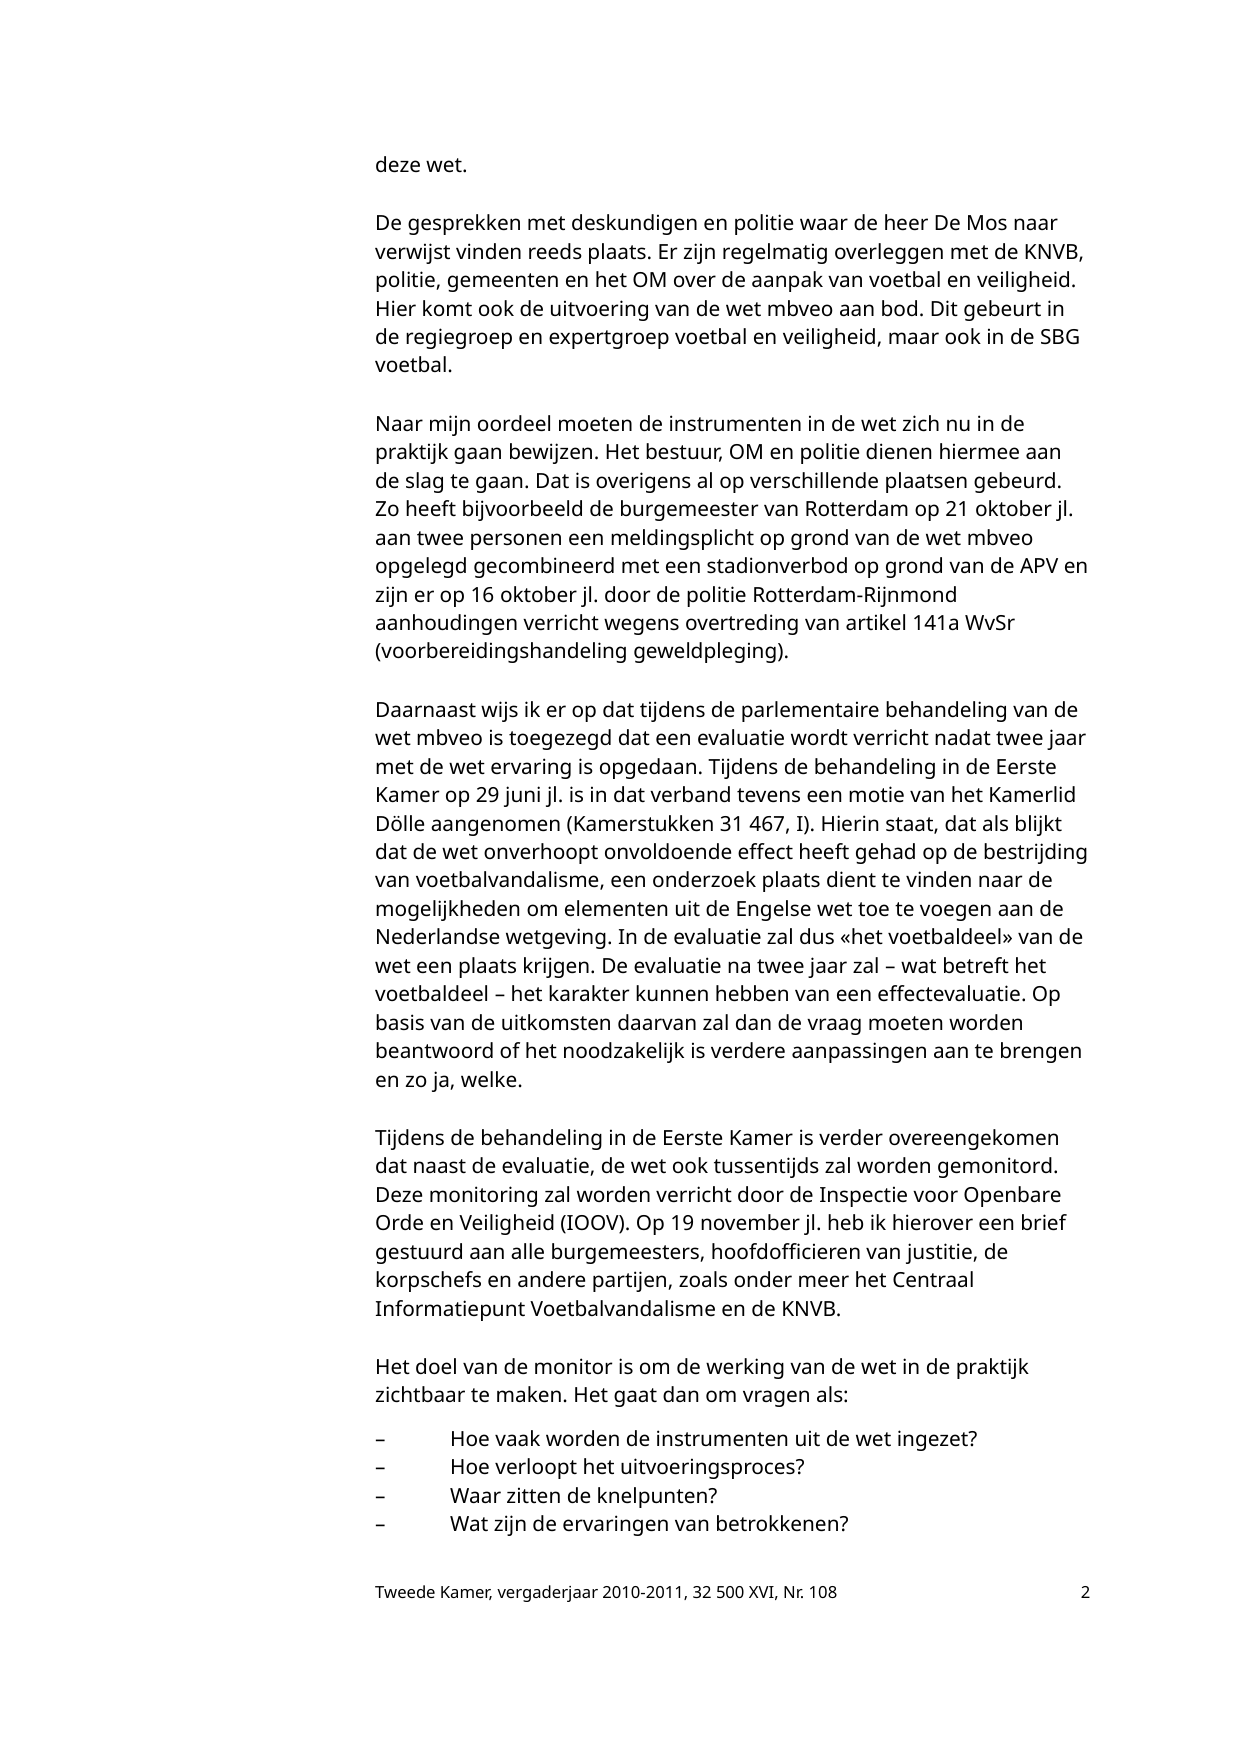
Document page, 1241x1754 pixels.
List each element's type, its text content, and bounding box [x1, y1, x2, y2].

list Waar zitten de knelpunten? [375, 1481, 1090, 1509]
text Tijdens de behandeling in de Eerste Kamer is verder overeengekomen dat naast de evaluatie, de wet ook tussentijds zal worden gemonitord. Deze monitoring zal worden verricht door de Inspectie voor Openbare Orde en Veiligheid (IOOV). Op 19 november jl. heb ik hierover een brief gestuurd aan alle burgemeesters, hoofdofficieren van justitie, de korpschefs en andere partijen, zoals onder meer het Centraal Informatiepunt Voetbalvandalisme en de KNVB. [375, 1123, 1090, 1322]
text De gesprekken met deskundigen en politie waar de heer De Mos naar verwijst vinden reeds plaats. Er zijn regelmatig overleggen met de KNVB, politie, gemeenten en het OM over de aanpak van voetbal en veiligheid. Hier komt ook de uitvoering van de wet mbveo aan bod. Dit gebeurt in de regiegroep en expertgroep voetbal en veiligheid, maar ook in de SBG voetbal. [375, 208, 1090, 379]
text Het doel van de monitor is om de werking van de wet in de praktijk zichtbaar te maken. Het gaat dan om vragen als: [375, 1352, 1090, 1409]
list Wat zijn de ervaringen van betrokkenen? [375, 1509, 1090, 1538]
text deze wet. [375, 150, 1090, 178]
list Hoe vaak worden de instrumenten uit de wet ingezet? [375, 1424, 1090, 1452]
list Hoe verloopt het uitvoeringsproces? [375, 1452, 1090, 1481]
text Daarnaast wijs ik er op dat tijdens de parlementaire behandeling van de wet mbveo is toegezegd dat een evaluatie wordt verricht nadat twee jaar met de wet ervaring is opgedaan. Tijdens de behandeling in de Eerste Kamer op 29 juni jl. is in dat verband tevens een motie van het Kamerlid Dölle aangenomen (Kamerstukken 31 467, I). Hierin staat, dat als blijkt dat de wet onverhoopt onvoldoende effect heeft gehad op de bestrijding van voetbalvandalisme, een onderzoek plaats dient te vinden naar de mogelijkheden om elementen uit de Engelse wet toe te voegen aan de Nederlandse wetgeving. In de evaluatie zal dus «het voetbaldeel» van de wet een plaats krijgen. De evaluatie na twee jaar zal – wat betreft het voetbaldeel – het karakter kunnen hebben van een effectevaluatie. Op basis van de uitkomsten daarvan zal dan de vraag moeten worden beantwoord of het noodzakelijk is verdere aanpassingen aan te brengen en zo ja, welke. [375, 695, 1090, 1093]
text Naar mijn oordeel moeten de instrumenten in de wet zich nu in de praktijk gaan bewijzen. Het bestuur, OM en politie dienen hiermee aan de slag te gaan. Dat is overigens al op verschillende plaatsen gebeurd. Zo heeft bijvoorbeeld de burgemeester van Rotterdam op 21 oktober jl. aan twee personen een meldingsplicht op grond van de wet mbveo opgelegd gecombineerd met een stadionverbod op grond van de APV en zijn er op 16 oktober jl. door de politie Rotterdam-Rijnmond aanhoudingen verricht wegens overtreding van artikel 141a WvSr (voorbereidingshandeling geweldpleging). [375, 409, 1090, 665]
